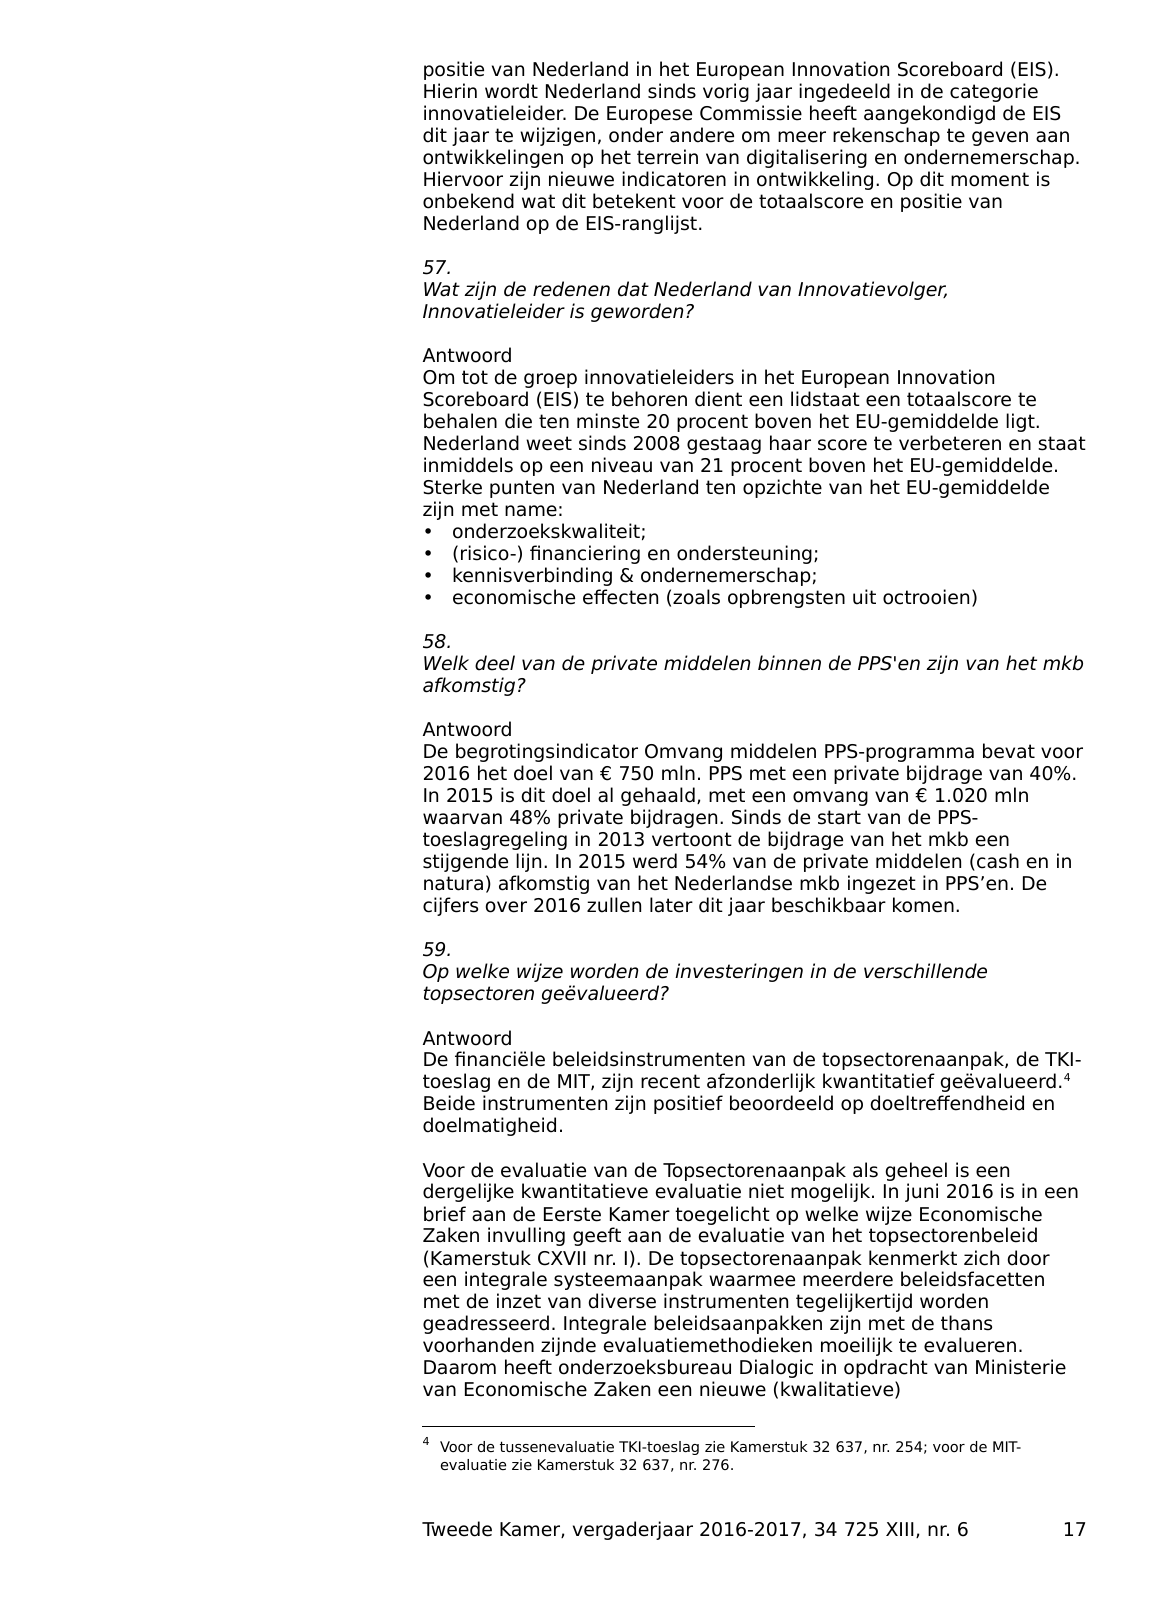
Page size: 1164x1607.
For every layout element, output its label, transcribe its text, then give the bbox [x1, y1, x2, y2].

text • kennisverbinding & ondernemerschap; [422, 565, 1087, 587]
text • onderzoekskwaliteit; [422, 521, 1087, 543]
text 58. [422, 631, 1087, 653]
text Op welke wijze worden de investeringen in de verschillende topsectoren geëvalueerd? [422, 961, 1087, 1005]
text De begrotingsindicator Omvang middelen PPS-programma bevat voor 2016 het doel van € 750 mln. PPS met een private bijdrage van 40%. In 2015 is dit doel al gehaald, met een omvang van € 1.020 mln waarvan 48% private bijdragen. Sinds de start van de PPS-toeslagregeling in 2013 vertoont de bijdrage van het mkb een stijgende lijn. In 2015 werd 54% van de private middelen (cash en in natura) afkomstig van het Nederlandse mkb ingezet in PPS’en. De cijfers over 2016 zullen later dit jaar beschikbaar komen. [422, 741, 1087, 917]
text • economische effecten (zoals opbrengsten uit octrooien) [422, 587, 1087, 609]
text Voor de tussenevaluatie TKI-toeslag zie Kamerstuk 32 637, nr. 254; voor de MIT-evaluatie zie Kamerstuk 32 637, nr. 276. [422, 1435, 1087, 1474]
text positie van Nederland in het European Innovation Scoreboard (EIS). Hierin wordt Nederland sinds vorig jaar ingedeeld in de categorie innovatieleider. De Europese Commissie heeft aangekondigd de EIS dit jaar te wijzigen, onder andere om meer rekenschap te geven aan ontwikkelingen op het terrein van digitalisering en ondernemerschap. Hiervoor zijn nieuwe indicatoren in ontwikkeling. Op dit moment is onbekend wat dit betekent voor de totaalscore en positie van Nederland op de EIS-ranglijst. [422, 59, 1087, 235]
text 59. [422, 939, 1087, 961]
text Welk deel van de private middelen binnen de PPS'en zijn van het mkb afkomstig? [422, 653, 1087, 697]
text Wat zijn de redenen dat Nederland van Innovatievolger, Innovatieleider is geworden? [422, 279, 1087, 323]
text De financiële beleidsinstrumenten van de topsectorenaanpak, de TKI-toeslag en de MIT, zijn recent afzonderlijk kwantitatief geëvalueerd. Beide instrumenten zijn positief beoordeeld op doeltreffendheid en doelmatigheid. [422, 1049, 1087, 1137]
text Voor de evaluatie van de Topsectorenaanpak als geheel is een dergelijke kwantitatieve evaluatie niet mogelijk. In juni 2016 is in een brief aan de Eerste Kamer toegelicht op welke wijze Economische Zaken invulling geeft aan de evaluatie van het topsectorenbeleid (Kamerstuk CXVII nr. I). De topsectorenaanpak kenmerkt zich door een integrale systeemaanpak waarmee meerdere beleidsfacetten met de inzet van diverse instrumenten tegelijkertijd worden geadresseerd. Integrale beleidsaanpakken zijn met de thans voorhanden zijnde evaluatiemethodieken moeilijk te evalueren. Daarom heeft onderzoeksbureau Dialogic in opdracht van Ministerie van Economische Zaken een nieuwe (kwalitatieve) [422, 1159, 1087, 1401]
text Antwoord [422, 345, 1087, 367]
text 57. [422, 257, 1087, 279]
text Om tot de groep innovatieleiders in het European Innovation Scoreboard (EIS) te behoren dient een lidstaat een totaalscore te behalen die ten minste 20 procent boven het EU-gemiddelde ligt. Nederland weet sinds 2008 gestaag haar score te verbeteren en staat inmiddels op een niveau van 21 procent boven het EU-gemiddelde. Sterke punten van Nederland ten opzichte van het EU-gemiddelde zijn met name: [422, 367, 1087, 521]
text Antwoord [422, 1027, 1087, 1049]
text Antwoord [422, 719, 1087, 741]
text • (risico-) financiering en ondersteuning; [422, 543, 1087, 565]
